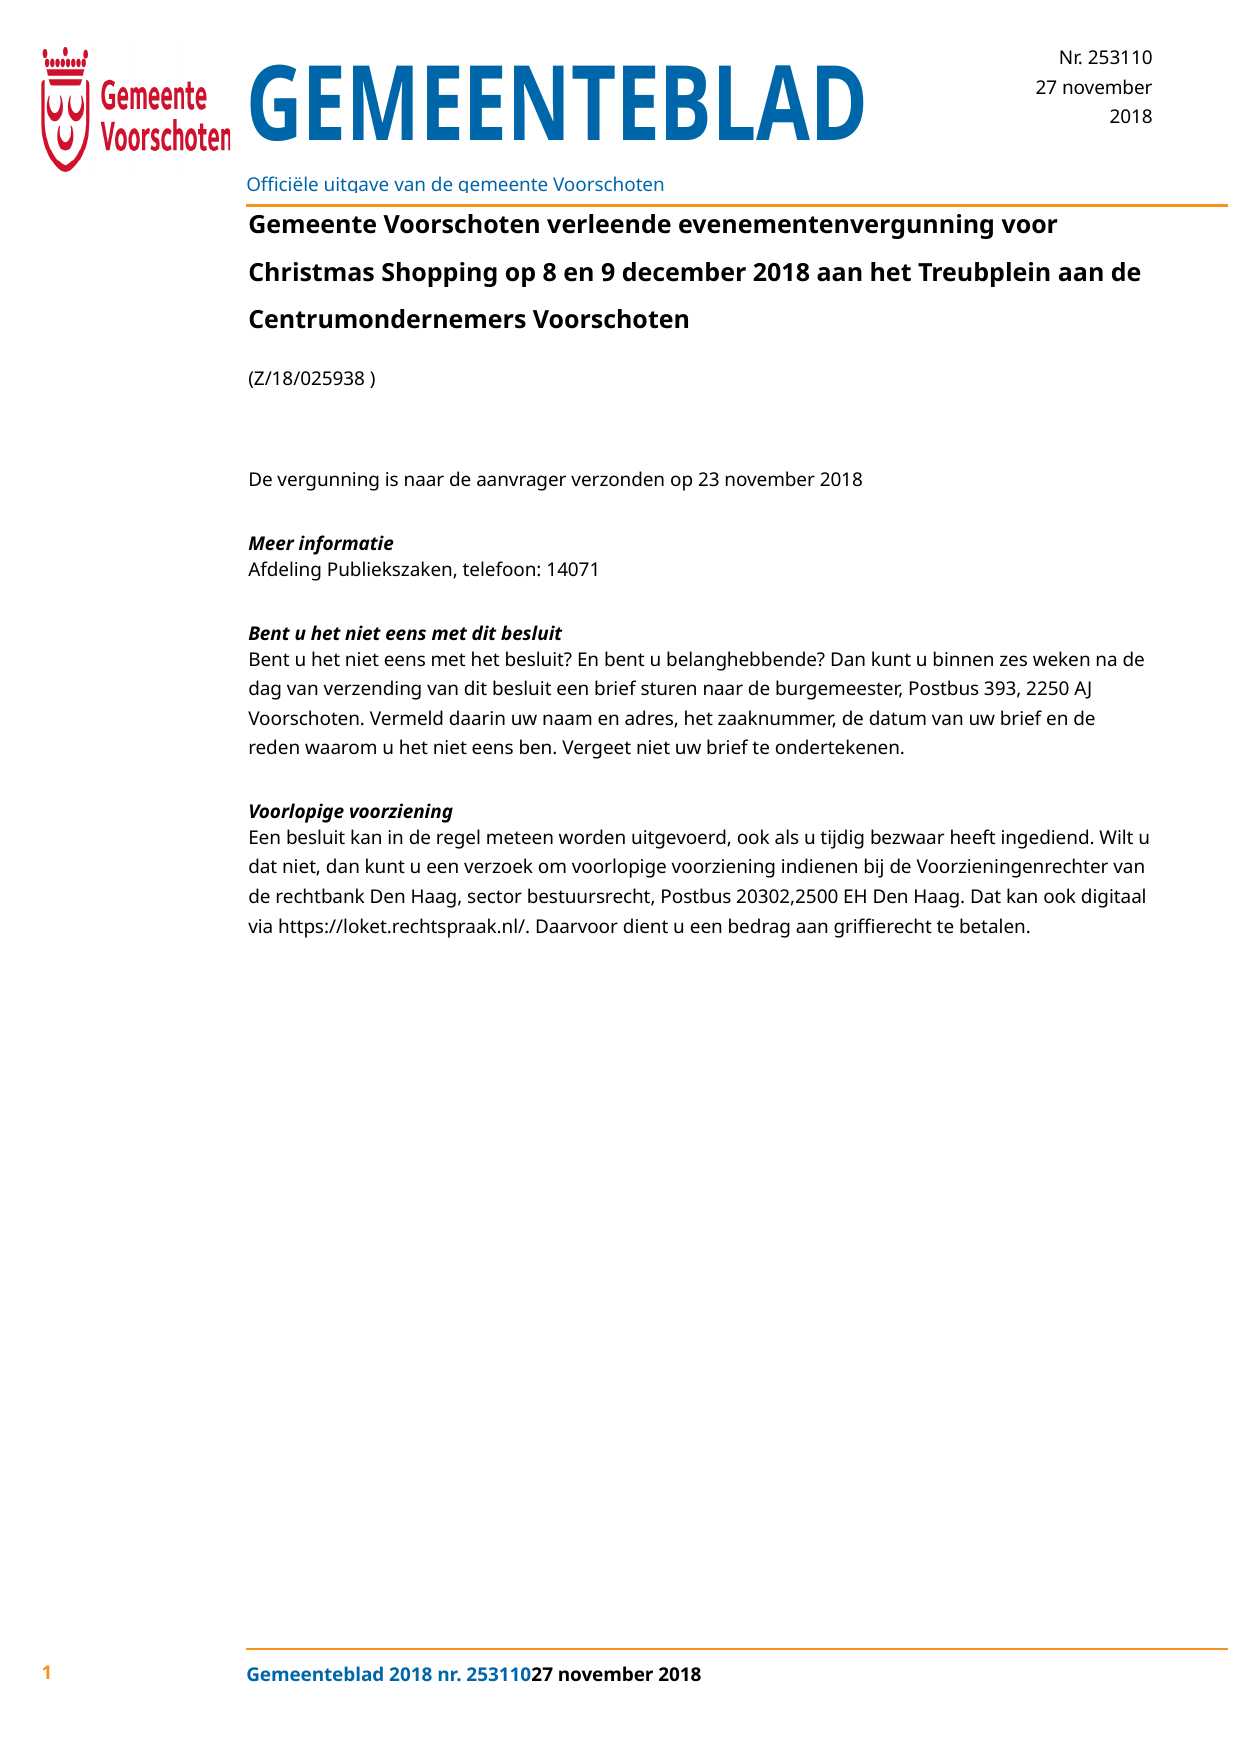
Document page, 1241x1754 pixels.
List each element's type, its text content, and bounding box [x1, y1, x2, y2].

text Bent u het niet eens met dit besluit [248, 620, 1152, 646]
text Voorlopige voorziening [248, 798, 1152, 824]
text De vergunning is naar de aanvrager verzonden op 23 november 2018 [248, 466, 1152, 492]
picture [41, 47, 231, 172]
text Meer informatie [248, 530, 1152, 556]
text Afdeling Publiekszaken, telefoon: 14071 [248, 556, 1152, 582]
text Bent u het niet eens met het besluit? En bent u belanghebbende? Dan kunt u binnen zes weken na de dag van verzending van dit besluit een brief sturen naar de burgemeester, Postbus 393, 2250 AJ Voorschoten. Vermeld daarin uw naam en adres, het zaaknummer, de datum van uw brief en de reden waarom u het niet eens ben. Vergeet niet uw brief te ondertekenen. [248, 646, 1152, 760]
text Gemeente Voorschoten verleende evenementenvergunning voor Christmas Shopping op 8 en 9 december 2018 aan het Treubplein aan de Centrumondernemers Voorschoten [248, 207, 1152, 336]
text (Z/18/025938 ) [248, 366, 1152, 391]
text Een besluit kan in de regel meteen worden uitgevoerd, ook als u tijdig bezwaar heeft ingediend. Wilt u dat niet, dan kunt u een verzoek om voorlopige voorziening indienen bij de Voorzieningenrechter van de rechtbank Den Haag, sector bestuursrecht, Postbus 20302,2500 EH Den Haag. Dat kan ook digitaal via https://loket.rechtspraak.nl/. Daarvoor dient u een bedrag aan griffierecht te betalen. [248, 824, 1152, 939]
